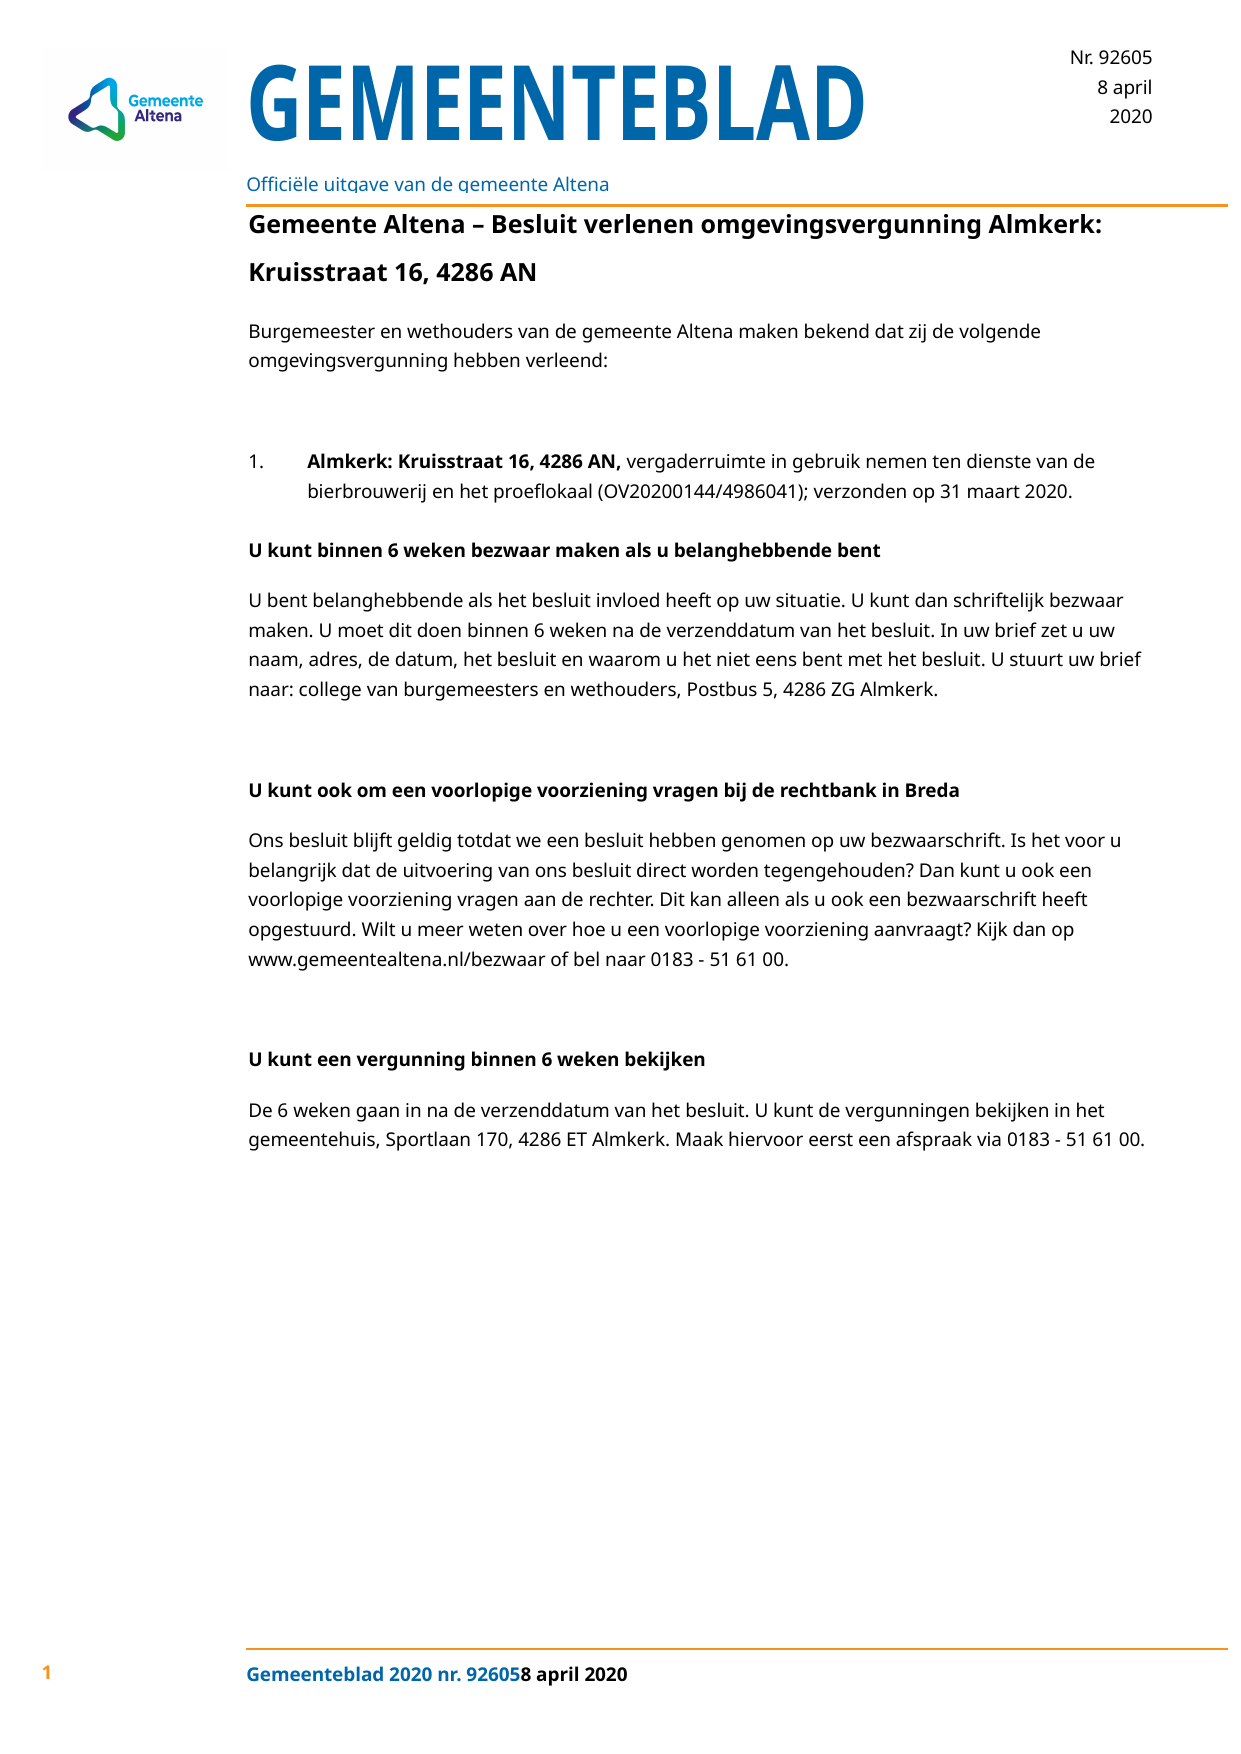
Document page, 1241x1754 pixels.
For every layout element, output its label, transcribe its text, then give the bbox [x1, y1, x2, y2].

text Burgemeester en wethouders van de gemeente Altena maken bekend dat zij de volgende omgevingsvergunning hebben verleend: [248, 318, 1152, 373]
text Gemeente Altena – Besluit verlenen omgevingsvergunning Almkerk: Kruisstraat 16, 4286 AN [248, 207, 1152, 288]
text Ons besluit blijft geldig totdat we een besluit hebben genomen op uw bezwaarschrift. Is het voor u belangrijk dat de uitvoering van ons besluit direct worden tegengehouden? Dan kunt u ook een voorlopige voorziening vragen aan de rechter. Dit kan alleen als u ook een bezwaarschrift heeft opgestuurd. Wilt u meer weten over hoe u een voorlopige voorziening aanvraagt? Kijk dan op www.gemeentealtena.nl/bezwaar of bel naar 0183 - 51 61 00. [248, 827, 1152, 972]
text De 6 weken gaan in na de verzenddatum van het besluit. U kunt de vergunningen bekijken in het gemeentehuis, Sportlaan 170, 4286 ET Almkerk. Maak hiervoor eerst een afspraak via 0183 - 51 61 00. [248, 1097, 1152, 1152]
text U bent belanghebbende als het besluit invloed heeft op uw situatie. U kunt dan schriftelijk bezwaar maken. U moet dit doen binnen 6 weken na de verzenddatum van het besluit. In uw brief zet u uw naam, adres, de datum, het besluit en waarom u het niet eens bent met het besluit. U stuurt uw brief naar: college van burgemeesters en wethouders, Postbus 5, 4286 ZG Almkerk. [248, 587, 1152, 702]
picture [41, 47, 231, 172]
text U kunt binnen 6 weken bezwaar maken als u belanghebbende bent [248, 537, 1152, 563]
text U kunt ook om een voorlopige voorziening vragen bij de rechtbank in Breda [248, 777, 1152, 803]
list Almkerk: Kruisstraat 16, 4286 AN, vergaderruimte in gebruik nemen ten dienste van de bierbrouwerij en het proeflokaal (OV20200144/4986041); verzonden op 31 maart 2020. [248, 448, 1152, 504]
text U kunt een vergunning binnen 6 weken bekijken [248, 1047, 1152, 1072]
